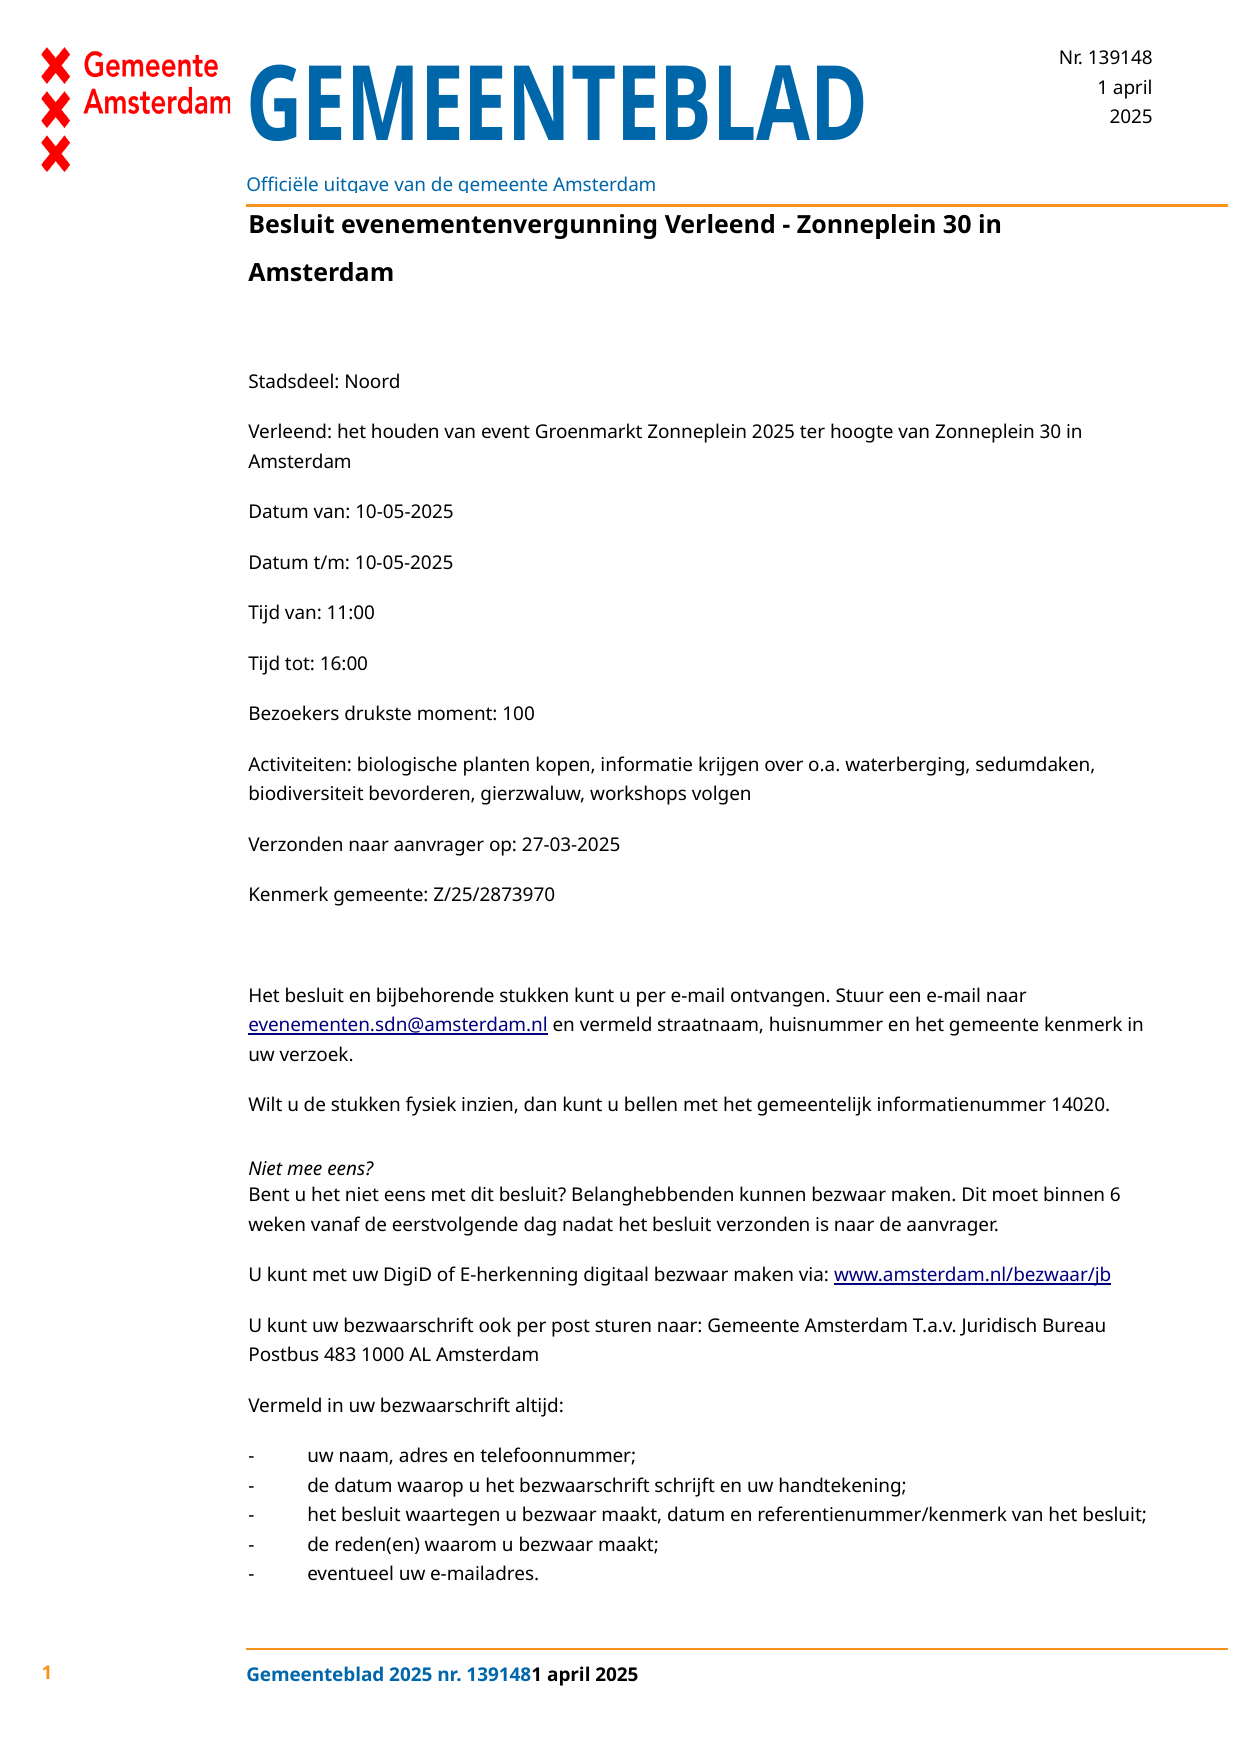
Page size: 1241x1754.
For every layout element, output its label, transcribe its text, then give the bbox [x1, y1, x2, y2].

text Het besluit en bijbehorende stukken kunt u per e-mail ontvangen. Stuur een e-mail naar evenementen.sdn@amsterdam.nl en vermeld straatnaam, huisnummer en het gemeente kenmerk in uw verzoek. [248, 982, 1152, 1067]
text Verleend: het houden van event Groenmarkt Zonneplein 2025 ter hoogte van Zonneplein 30 in Amsterdam [248, 419, 1152, 474]
text Kenmerk gemeente: Z/25/2873970 [248, 881, 1152, 907]
list het besluit waartegen u bezwaar maakt, datum en referentienummer/kenmerk van het besluit; [248, 1501, 1152, 1527]
text Bezoekers drukste moment: 100 [248, 700, 1152, 726]
text U kunt uw bezwaarschrift ook per post sturen naar: Gemeente Amsterdam T.a.v. Juridisch Bureau Postbus 483 1000 AL Amsterdam [248, 1312, 1152, 1367]
text Stadsdeel: Noord [248, 368, 1152, 394]
text Datum t/m: 10-05-2025 [248, 549, 1152, 575]
text Tijd tot: 16:00 [248, 650, 1152, 676]
picture [41, 47, 231, 172]
text Tijd van: 11:00 [248, 599, 1152, 625]
text Bent u het niet eens met dit besluit? Belanghebbenden kunnen bezwaar maken. Dit moet binnen 6 weken vanaf de eerstvolgende dag nadat het besluit verzonden is naar de aanvrager. [248, 1181, 1152, 1237]
text Vermeld in uw bezwaarschrift altijd: [248, 1392, 1152, 1417]
text Besluit evenementenvergunning Verleend - Zonneplein 30 in Amsterdam [248, 207, 1152, 288]
text Datum van: 10-05-2025 [248, 499, 1152, 524]
list de datum waarop u het bezwaarschrift schrijft en uw handtekening; [248, 1472, 1152, 1497]
text Activiteiten: biologische planten kopen, informatie krijgen over o.a. waterberging, sedumdaken, biodiversiteit bevorderen, gierzwaluw, workshops volgen [248, 751, 1152, 806]
text Verzonden naar aanvrager op: 27-03-2025 [248, 831, 1152, 857]
list de reden(en) waarom u bezwaar maakt; [248, 1531, 1152, 1557]
text U kunt met uw DigiD of E-herkenning digitaal bezwaar maken via: www.amsterdam.nl/bezwaar/jb [248, 1261, 1152, 1287]
text Niet mee eens? [248, 1156, 1152, 1181]
list eventueel uw e-mailadres. [248, 1561, 1152, 1586]
list uw naam, adres en telefoonnummer; [248, 1442, 1152, 1468]
text Wilt u de stukken fysiek inzien, dan kunt u bellen met het gemeentelijk informatienummer 14020. [248, 1092, 1152, 1117]
